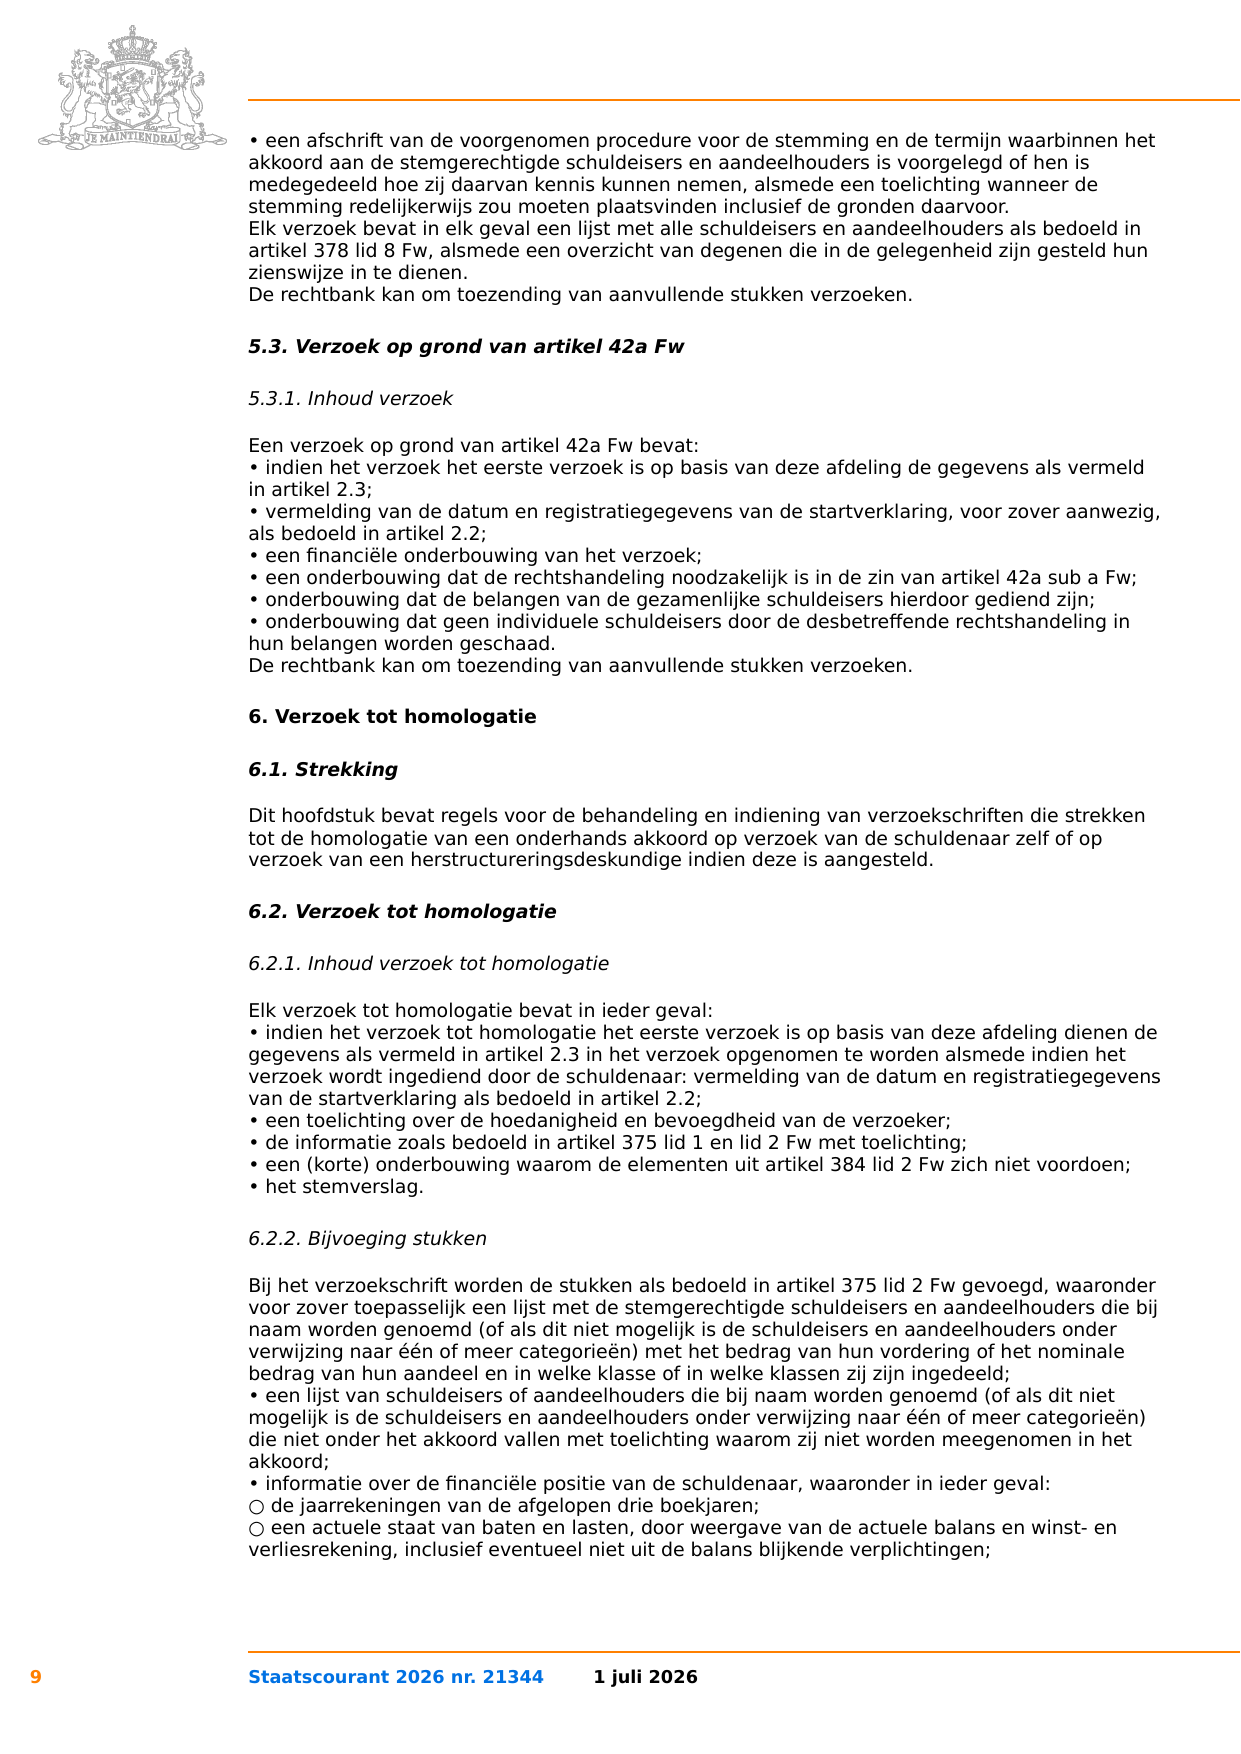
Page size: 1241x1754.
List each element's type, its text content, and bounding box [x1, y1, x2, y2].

text • een afschrift van de voorgenomen procedure voor de stemming en de termijn waarbinnen het akkoord aan de stemgerechtigde schuldeisers en aandeelhouders is voorgelegd of hen is medegedeeld hoe zij daarvan kennis kunnen nemen, alsmede een toelichting wanneer de stemming redelijkerwijs zou moeten plaatsvinden inclusief de gronden daarvoor. [248, 130, 1163, 218]
text De rechtbank kan om toezending van aanvullende stukken verzoeken. [248, 284, 1163, 306]
text • informatie over de financiële positie van de schuldenaar, waaronder in ieder geval: [248, 1473, 1163, 1495]
text • indien het verzoek het eerste verzoek is op basis van deze afdeling de gegevens als vermeld in artikel 2.3; [248, 457, 1163, 501]
text Elk verzoek bevat in elk geval een lijst met alle schuldeisers en aandeelhouders als bedoeld in artikel 378 lid 8 Fw, alsmede een overzicht van degenen die in de gelegenheid zijn gesteld hun zienswijze in te dienen. [248, 218, 1163, 284]
text • onderbouwing dat geen individuele schuldeisers door de desbetreffende rechtshandeling in hun belangen worden geschaad. [248, 611, 1163, 654]
subtitle 6.2.1. Inhoud verzoek tot homologatie [248, 953, 1163, 975]
subtitle 6. Verzoek tot homologatie [248, 706, 1163, 728]
text • een lijst van schuldeisers of aandeelhouders die bij naam worden genoemd (of als dit niet mogelijk is de schuldeisers en aandeelhouders onder verwijzing naar één of meer categorieën) die niet onder het akkoord vallen met toelichting waarom zij niet worden meegenomen in het akkoord; [248, 1385, 1163, 1473]
text Een verzoek op grond van artikel 42a Fw bevat: [248, 435, 1163, 457]
text Dit hoofdstuk bevat regels voor de behandeling en indiening van verzoekschriften die strekken tot de homologatie van een onderhands akkoord op verzoek van de schuldenaar zelf of op verzoek van een herstructureringsdeskundige indien deze is aangesteld. [248, 805, 1163, 871]
text • een onderbouwing dat de rechtshandeling noodzakelijk is in de zin van artikel 42a sub a Fw; [248, 567, 1163, 588]
text ○ de jaarrekeningen van de afgelopen drie boekjaren; [248, 1495, 1163, 1517]
text • onderbouwing dat de belangen van de gezamenlijke schuldeisers hierdoor gediend zijn; [248, 588, 1163, 611]
subtitle 5.3.1. Inhoud verzoek [248, 388, 1163, 410]
text • een (korte) onderbouwing waarom de elementen uit artikel 384 lid 2 Fw zich niet voordoen; [248, 1154, 1163, 1176]
text Bij het verzoekschrift worden de stukken als bedoeld in artikel 375 lid 2 Fw gevoegd, waaronder voor zover toepasselijk een lijst met de stemgerechtigde schuldeisers en aandeelhouders die bij naam worden genoemd (of als dit niet mogelijk is de schuldeisers en aandeelhouders onder verwijzing naar één of meer categorieën) met het bedrag van hun vordering of het nominale bedrag van hun aandeel en in welke klasse of in welke klassen zij zijn ingedeeld; [248, 1275, 1163, 1385]
text ○ een actuele staat van baten en lasten, door weergave van de actuele balans en winst- en verliesrekening, inclusief eventueel niet uit de balans blijkende verplichtingen; [248, 1517, 1163, 1561]
picture [38, 25, 227, 150]
text De rechtbank kan om toezending van aanvullende stukken verzoeken. [248, 654, 1163, 676]
text • vermelding van de datum en registratiegegevens van de startverklaring, voor zover aanwezig, als bedoeld in artikel 2.2; [248, 501, 1163, 544]
subtitle 6.1. Strekking [248, 758, 1163, 780]
subtitle 5.3. Verzoek op grond van artikel 42a Fw [248, 336, 1163, 358]
text Elk verzoek tot homologatie bevat in ieder geval: [248, 1000, 1163, 1022]
subtitle 6.2.2. Bijvoeging stukken [248, 1228, 1163, 1250]
text • de informatie zoals bedoeld in artikel 375 lid 1 en lid 2 Fw met toelichting; [248, 1132, 1163, 1154]
text • een toelichting over de hoedanigheid en bevoegdheid van de verzoeker; [248, 1110, 1163, 1132]
subtitle 6.2. Verzoek tot homologatie [248, 901, 1163, 923]
text • het stemverslag. [248, 1176, 1163, 1198]
text • indien het verzoek tot homologatie het eerste verzoek is op basis van deze afdeling dienen de gegevens als vermeld in artikel 2.3 in het verzoek opgenomen te worden alsmede indien het verzoek wordt ingediend door de schuldenaar: vermelding van de datum en registratiegegevens van de startverklaring als bedoeld in artikel 2.2; [248, 1022, 1163, 1110]
text • een financiële onderbouwing van het verzoek; [248, 544, 1163, 567]
